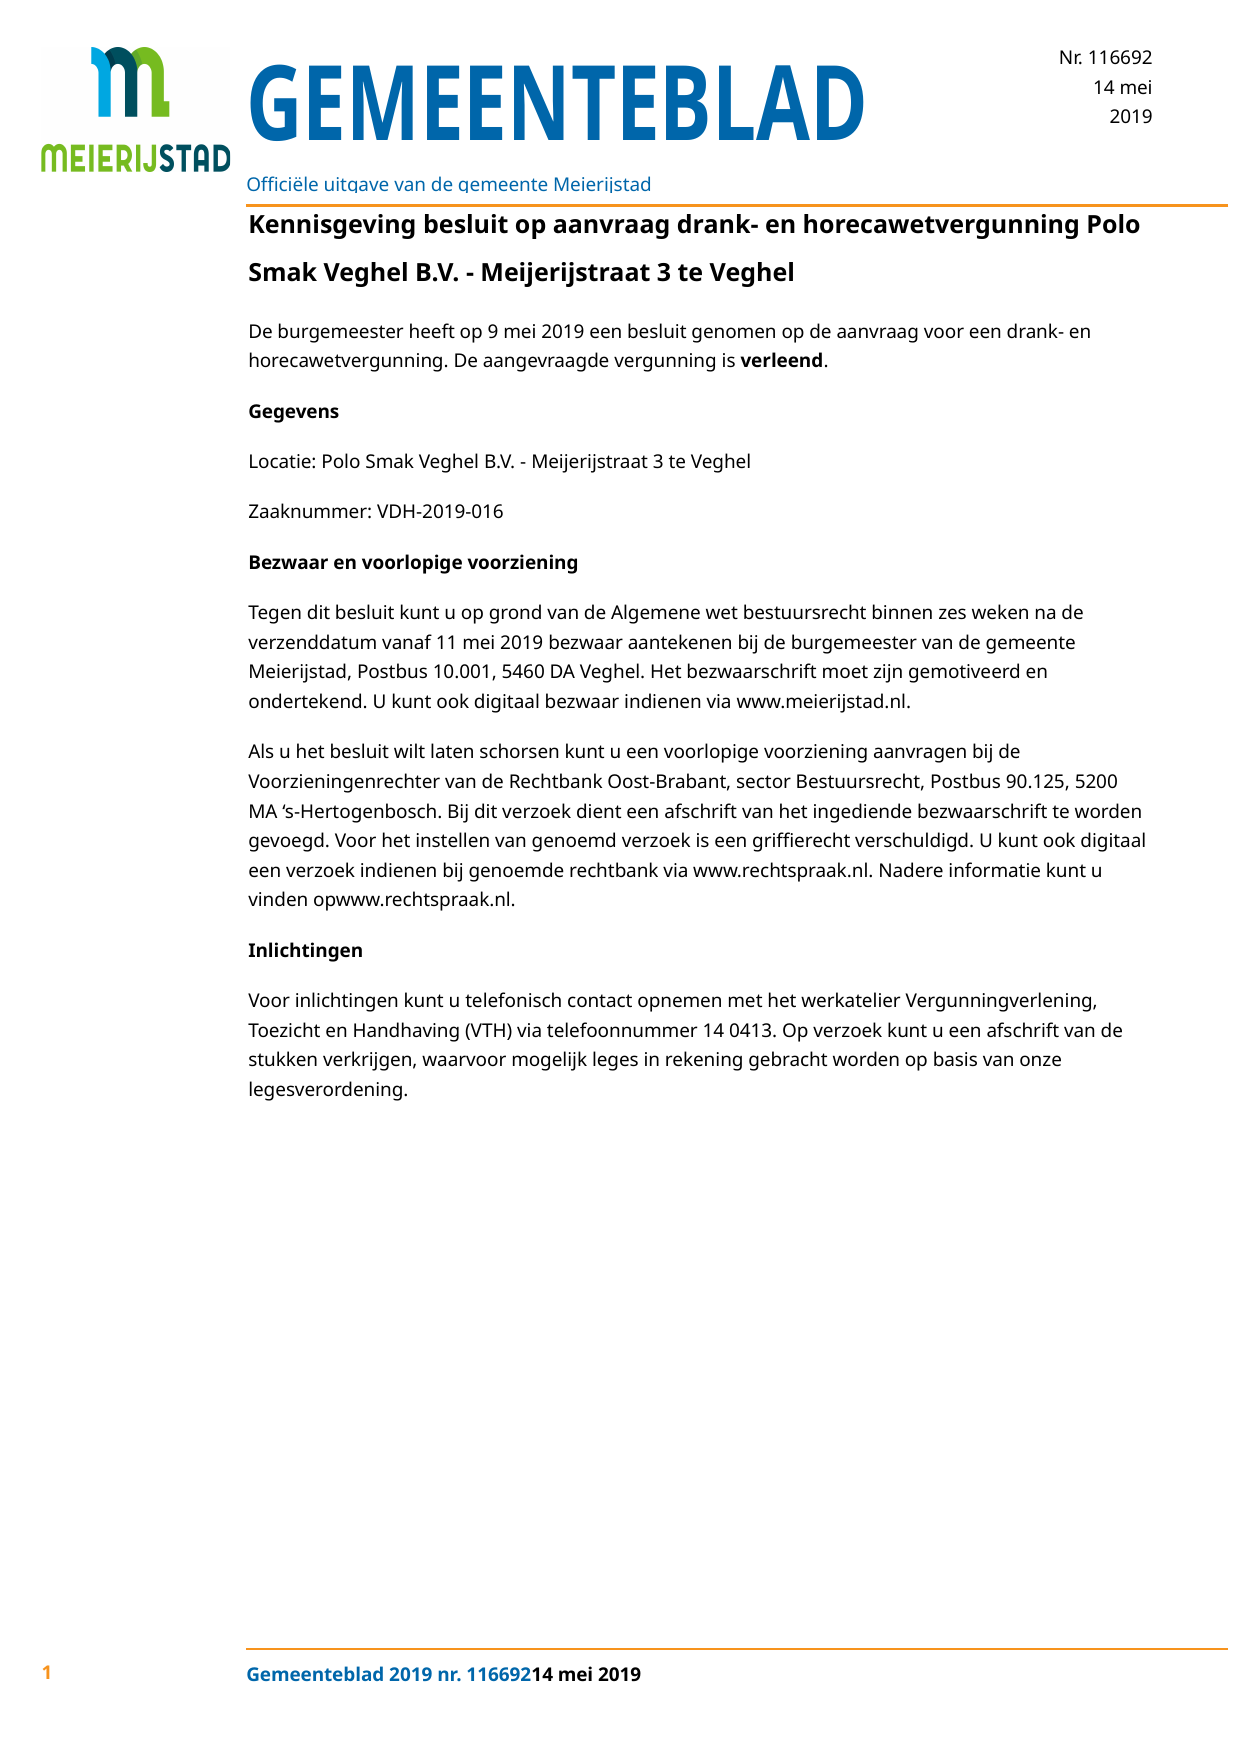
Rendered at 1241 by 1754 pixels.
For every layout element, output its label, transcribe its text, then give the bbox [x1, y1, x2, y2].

text Gegevens [248, 398, 1152, 424]
text Voor inlichtingen kunt u telefonisch contact opnemen met het werkatelier Vergunningverlening, Toezicht en Handhaving (VTH) via telefoonnummer 14 0413. Op verzoek kunt u een afschrift van de stukken verkrijgen, waarvoor mogelijk leges in rekening gebracht worden op basis van onze legesverordening. [248, 987, 1152, 1102]
picture [41, 47, 231, 172]
text Kennisgeving besluit op aanvraag drank- en horecawetvergunning Polo Smak Veghel B.V. - Meijerijstraat 3 te Veghel [248, 207, 1152, 288]
text Bezwaar en voorlopige voorziening [248, 549, 1152, 575]
text Tegen dit besluit kunt u op grond van de Algemene wet bestuursrecht binnen zes weken na de verzenddatum vanaf 11 mei 2019 bezwaar aantekenen bij de burgemeester van de gemeente Meierijstad, Postbus 10.001, 5460 DA Veghel. Het bezwaarschrift moet zijn gemotiveerd en ondertekend. U kunt ook digitaal bezwaar indienen via www.meierijstad.nl. [248, 599, 1152, 714]
text Zaaknummer: VDH-2019-016 [248, 499, 1152, 524]
text Locatie: Polo Smak Veghel B.V. - Meijerijstraat 3 te Veghel [248, 448, 1152, 474]
text Inlichtingen [248, 937, 1152, 963]
text De burgemeester heeft op 9 mei 2019 een besluit genomen op de aanvraag voor een drank- en horecawetvergunning. De aangevraagde vergunning is verleend. [248, 318, 1152, 373]
text Als u het besluit wilt laten schorsen kunt u een voorlopige voorziening aanvragen bij de Voorzieningenrechter van de Rechtbank Oost-Brabant, sector Bestuursrecht, Postbus 90.125, 5200 MA ‘s-Hertogenbosch. Bij dit verzoek dient een afschrift van het ingediende bezwaarschrift te worden gevoegd. Voor het instellen van genoemd verzoek is een griffierecht verschuldigd. U kunt ook digitaal een verzoek indienen bij genoemde rechtbank via www.rechtspraak.nl. Nadere informatie kunt u vinden opwww.rechtspraak.nl. [248, 739, 1152, 912]
